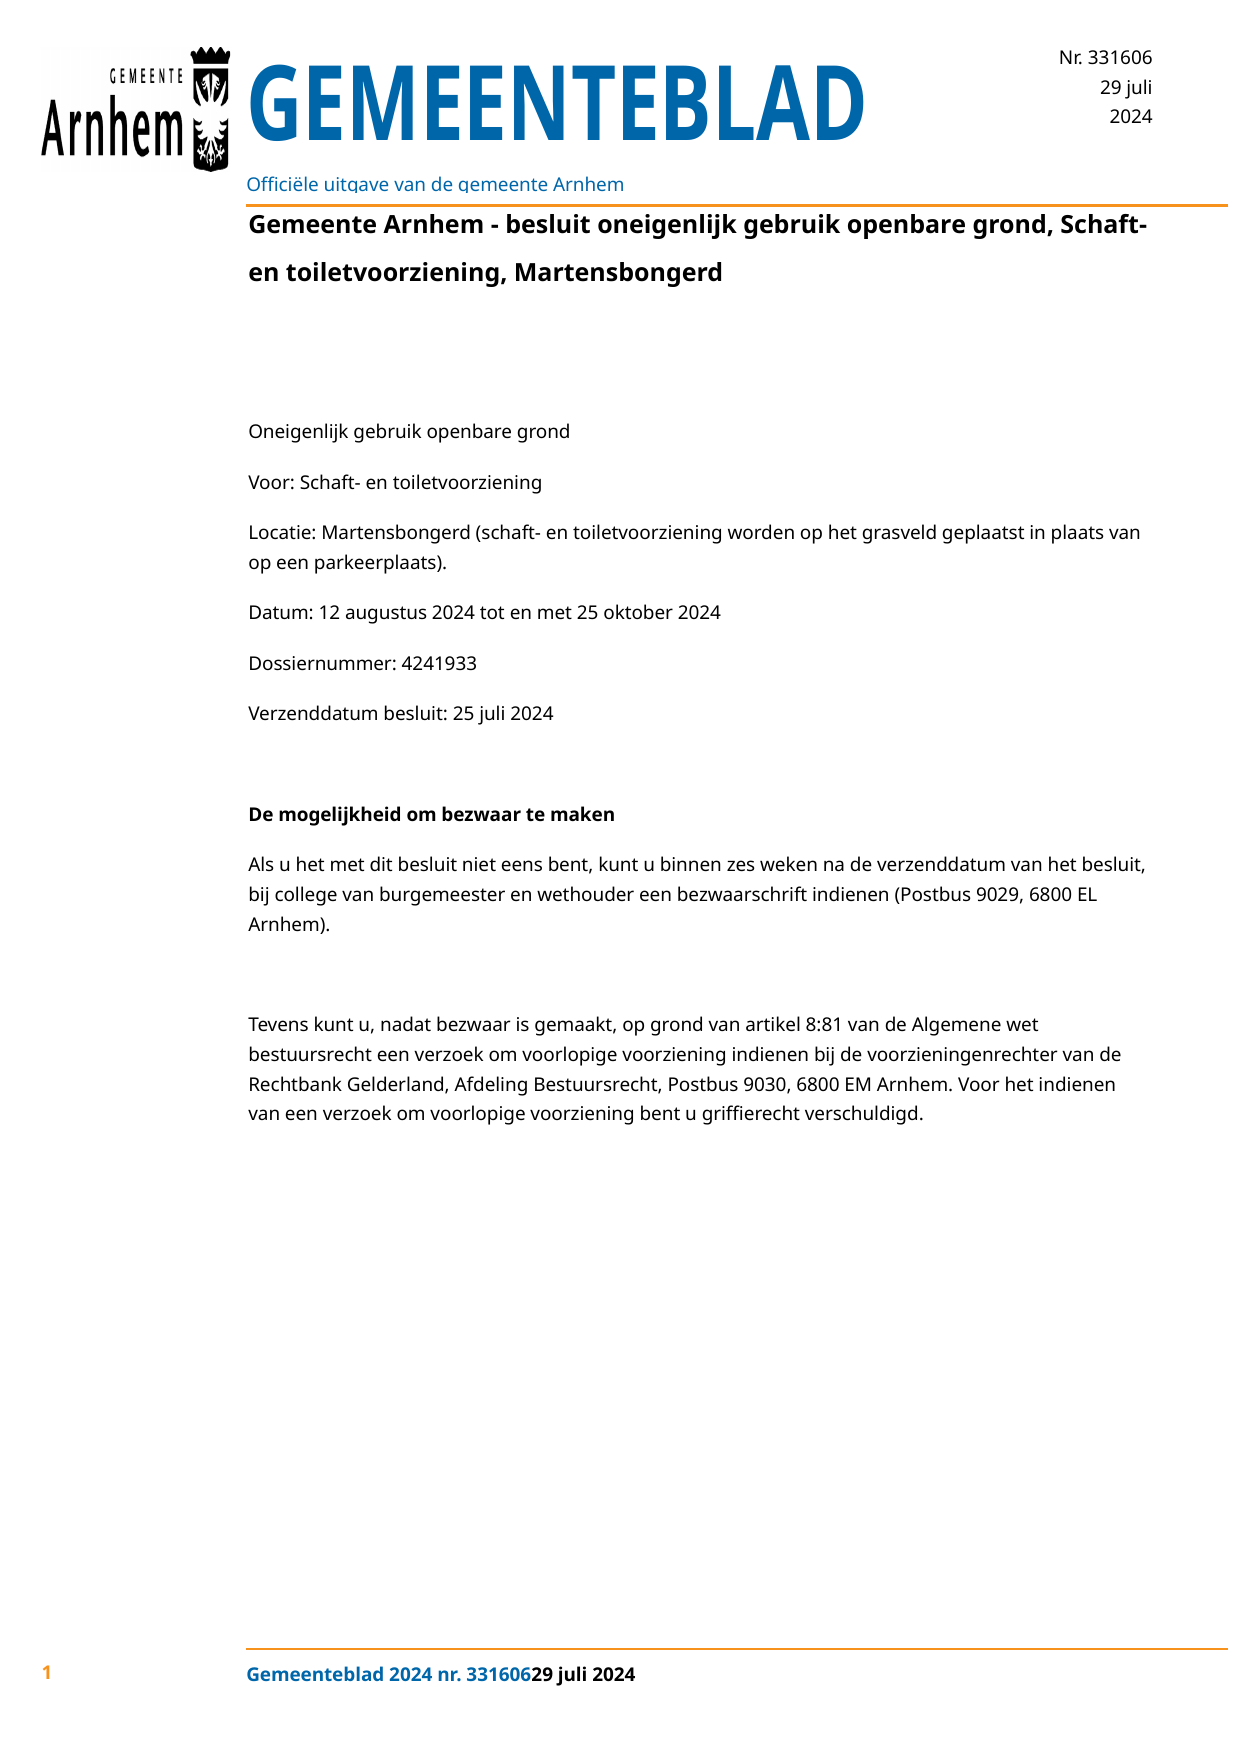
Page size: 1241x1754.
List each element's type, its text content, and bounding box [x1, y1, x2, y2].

text Tevens kunt u, nadat bezwaar is gemaakt, op grond van artikel 8:81 van de Algemene wet bestuursrecht een verzoek om voorlopige voorziening indienen bij de voorzieningenrechter van de Rechtbank Gelderland, Afdeling Bestuursrecht, Postbus 9030, 6800 EM Arnhem. Voor het indienen van een verzoek om voorlopige voorziening bent u griffierecht verschuldigd. [248, 1012, 1152, 1126]
text Gemeente Arnhem - besluit oneigenlijk gebruik openbare grond, Schaft- en toiletvoorziening, Martensbongerd [248, 207, 1152, 288]
text Voor: Schaft- en toiletvoorziening [248, 469, 1152, 495]
text Als u het met dit besluit niet eens bent, kunt u binnen zes weken na de verzenddatum van het besluit, bij college van burgemeester en wethouder een bezwaarschrift indienen (Postbus 9029, 6800 EL Arnhem). [248, 852, 1152, 937]
text Verzenddatum besluit: 25 juli 2024 [248, 700, 1152, 726]
picture [41, 47, 231, 172]
text De mogelijkheid om bezwaar te maken [248, 801, 1152, 827]
text Datum: 12 augustus 2024 tot en met 25 oktober 2024 [248, 599, 1152, 625]
text Dossiernummer: 4241933 [248, 650, 1152, 676]
text Oneigenlijk gebruik openbare grond [248, 419, 1152, 444]
text Locatie: Martensbongerd (schaft- en toiletvoorziening worden op het grasveld geplaatst in plaats van op een parkeerplaats). [248, 519, 1152, 575]
